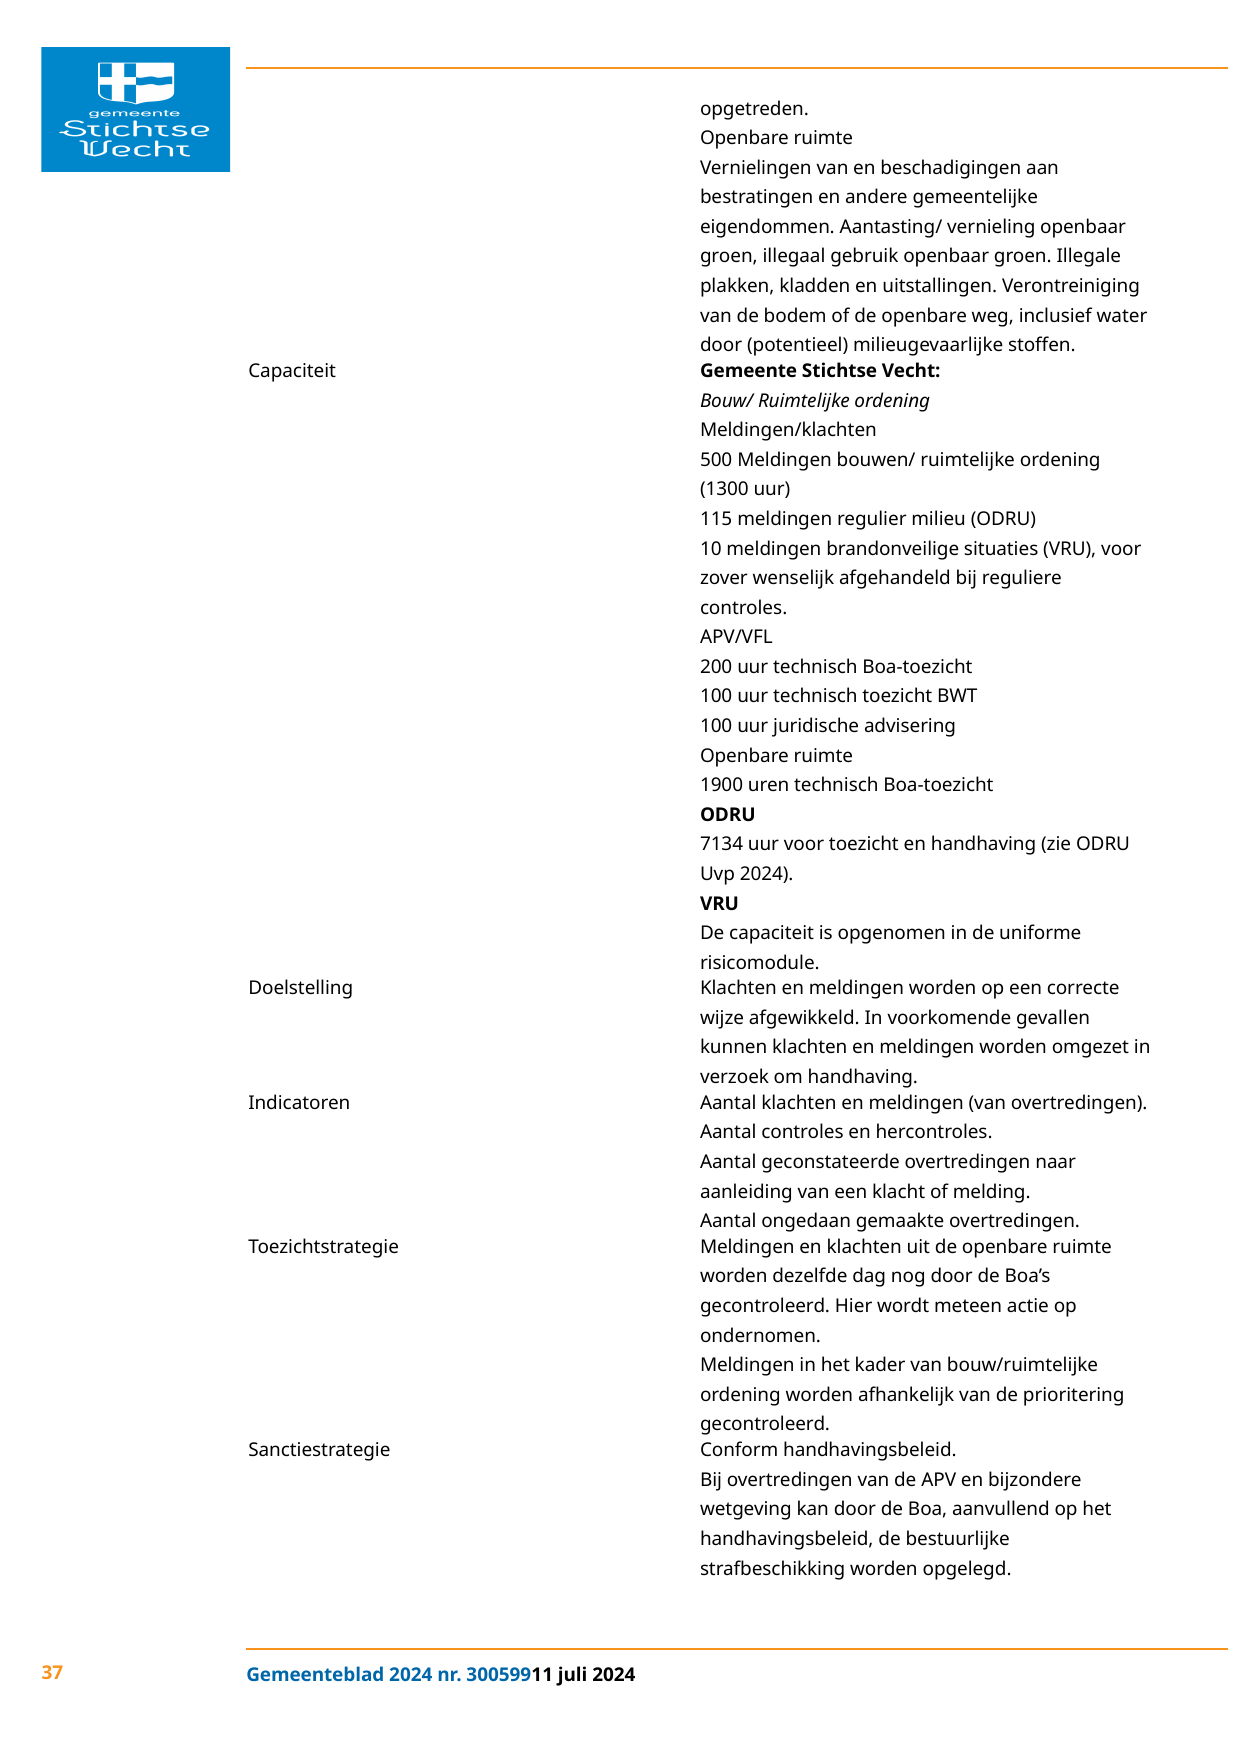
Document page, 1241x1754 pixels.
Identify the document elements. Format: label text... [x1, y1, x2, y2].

table_cell Klachten en meldingen worden op een correcte wijze afgewikkeld. In voorkomende gevallen kunnen klachten en meldingen worden omgezet in verzoek om handhaving. [700, 975, 1152, 1089]
picture [137, 63, 174, 103]
table_cell Capaciteit [248, 357, 700, 974]
table_cell Gemeente Stichtse Vecht: Bouw/ Ruimtelijke ordening Meldingen/klachten 500 Meldingen bouwen/ ruimtelijke ordening (1300 uur) 115 meldingen regulier milieu (ODRU) 10 meldingen brandonveilige situaties (VRU), voor zover wenselijk afgehandeld bij reguliere controles. APV/VFL 200 uur technisch Boa-toezicht 100 uur technisch toezicht BWT 100 uur juridische advisering Openbare ruimte 1900 uren technisch Boa-toezicht ODRU 7134 uur voor toezicht en handhaving (zie ODRU Uvp 2024). VRU De capaciteit is opgenomen in de uniforme risicomodule. [700, 357, 1152, 974]
table_cell Meldingen en klachten uit de openbare ruimte worden dezelfde dag nog door de Boa’s gecontroleerd. Hier wordt meteen actie op ondernomen. Meldingen in het kader van bouw/ruimtelijke ordening worden afhankelijk van de prioritering gecontroleerd. [700, 1233, 1152, 1436]
table_cell [248, 95, 700, 357]
table_cell opgetreden. Openbare ruimte Vernielingen van en beschadigingen aan bestratingen en andere gemeentelijke eigendommen. Aantasting/ vernieling openbaar groen, illegaal gebruik openbaar groen. Illegale plakken, kladden en uitstallingen. Verontreiniging van de bodem of de openbare weg, inclusief water door (potentieel) milieugevaarlijke stoffen. [700, 95, 1152, 357]
table_cell Doelstelling [248, 975, 700, 1089]
picture [99, 63, 135, 101]
table_cell Indicatoren [248, 1089, 700, 1233]
table_cell Conform handhavingsbeleid. Bij overtredingen van de APV en bijzondere wetgeving kan door de Boa, aanvullend op het handhavingsbeleid, de bestuurlijke strafbeschikking worden opgelegd. [700, 1436, 1152, 1580]
table_cell Sanctiestrategie [248, 1436, 700, 1580]
table_cell Aantal klachten en meldingen (van overtredingen). Aantal controles en hercontroles. Aantal geconstateerde overtredingen naar aanleiding van een klacht of melding. Aantal ongedaan gemaakte overtredingen. [700, 1089, 1152, 1233]
table_cell Toezichtstrategie [248, 1233, 700, 1436]
